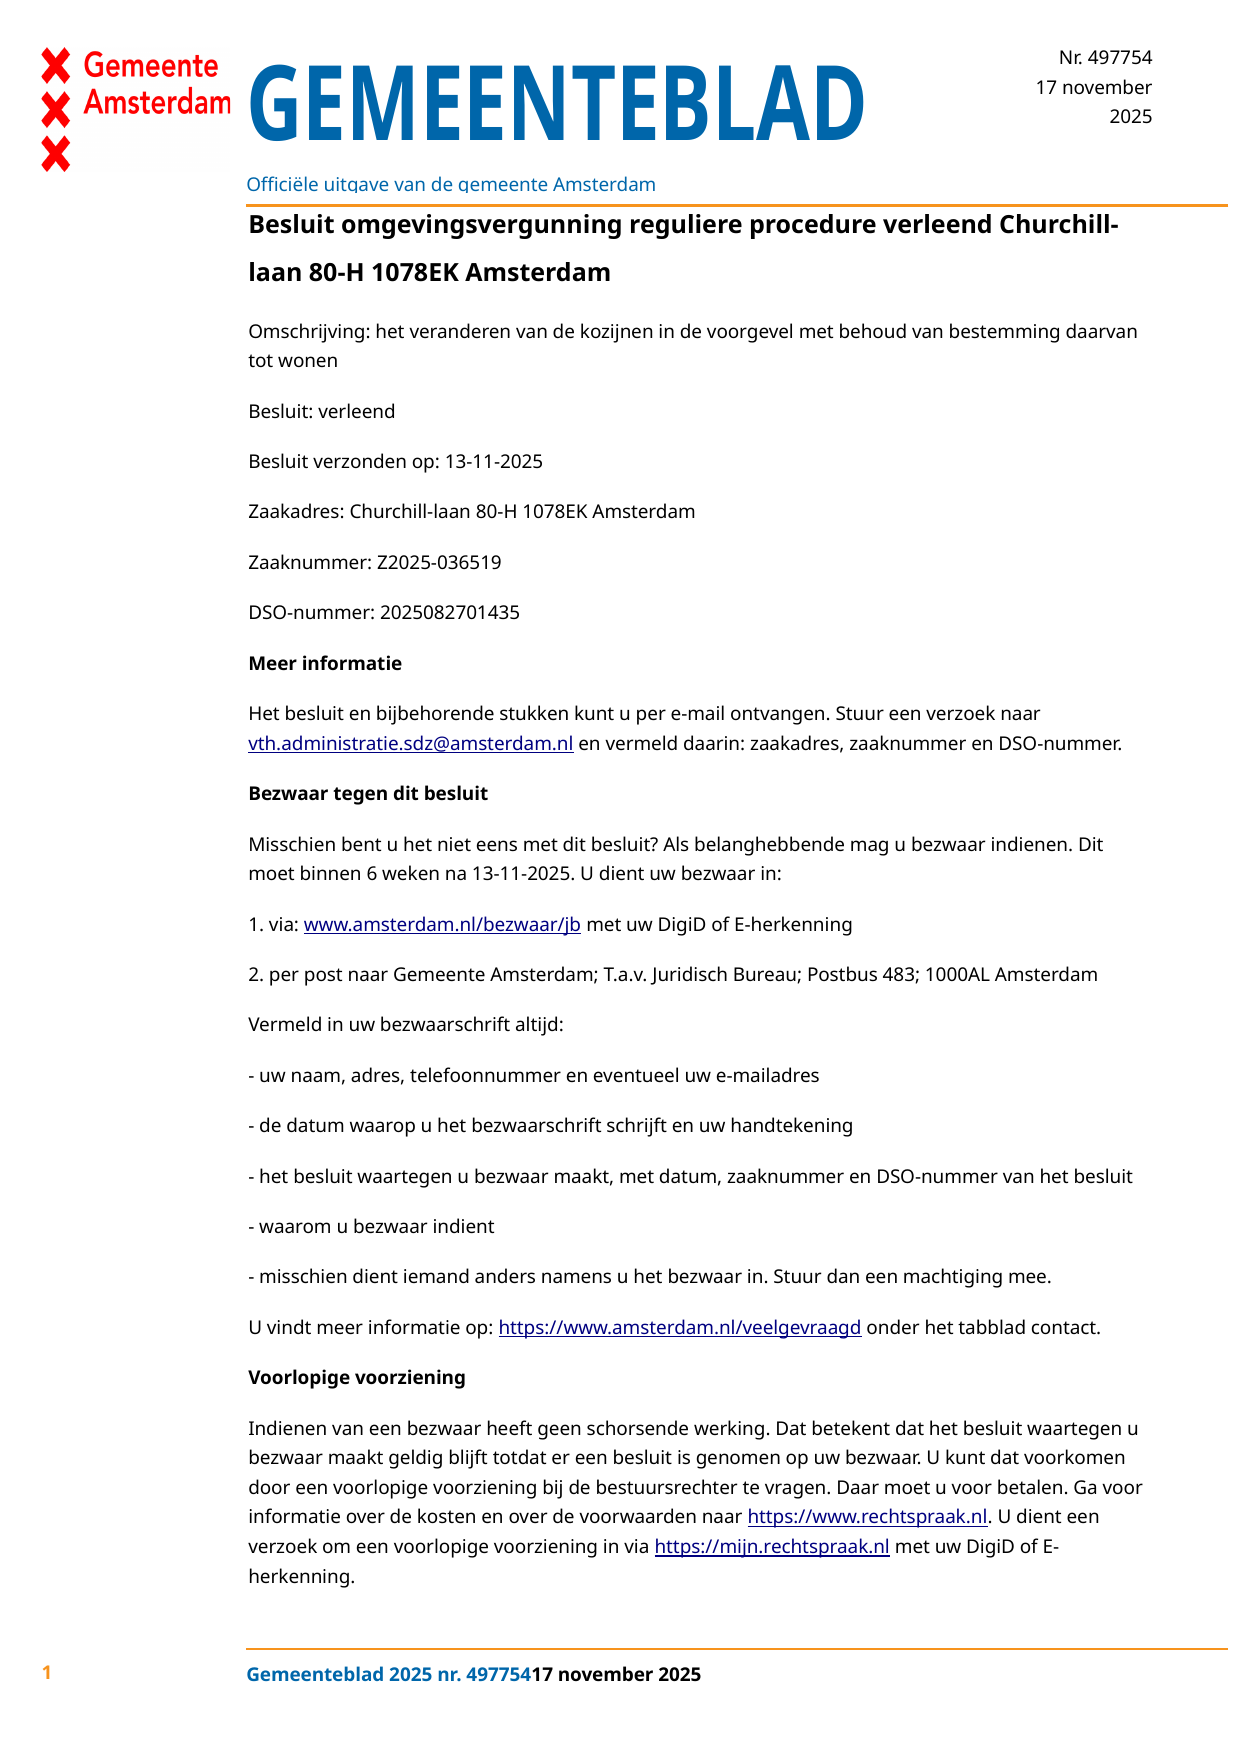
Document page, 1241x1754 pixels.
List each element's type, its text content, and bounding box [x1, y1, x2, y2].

text Omschrijving: het veranderen van de kozijnen in de voorgevel met behoud van bestemming daarvan tot wonen [248, 318, 1152, 373]
text - misschien dient iemand anders namens u het bezwaar in. Stuur dan een machtiging mee. [248, 1264, 1152, 1289]
text U vindt meer informatie op: https://www.amsterdam.nl/veelgevraagd onder het tabblad contact. [248, 1314, 1152, 1340]
text Besluit: verleend [248, 398, 1152, 424]
text 1. via: www.amsterdam.nl/bezwaar/jb met uw DigiD of E-herkenning [248, 911, 1152, 937]
text - waarom u bezwaar indient [248, 1213, 1152, 1239]
text - het besluit waartegen u bezwaar maakt, met datum, zaaknummer en DSO-nummer van het besluit [248, 1163, 1152, 1189]
text Indienen van een bezwaar heeft geen schorsende werking. Dat betekent dat het besluit waartegen u bezwaar maakt geldig blijft totdat er een besluit is genomen op uw bezwaar. U kunt dat voorkomen door een voorlopige voorziening bij de bestuursrechter te vragen. Daar moet u voor betalen. Ga voor informatie over de kosten en over de voorwaarden naar https://www.rechtspraak.nl. U dient een verzoek om een voorlopige voorziening in via https://mijn.rechtspraak.nl met uw DigiD of E-herkenning. [248, 1415, 1152, 1589]
text Meer informatie [248, 650, 1152, 676]
text Het besluit en bijbehorende stukken kunt u per e-mail ontvangen. Stuur een verzoek naar vth.administratie.sdz@amsterdam.nl en vermeld daarin: zaakadres, zaaknummer en DSO-nummer. [248, 700, 1152, 756]
text Besluit omgevingsvergunning reguliere procedure verleend Churchill-laan 80-H 1078EK Amsterdam [248, 207, 1152, 288]
text DSO-nummer: 2025082701435 [248, 599, 1152, 625]
text Zaaknummer: Z2025-036519 [248, 549, 1152, 575]
text - uw naam, adres, telefoonnummer en eventueel uw e-mailadres [248, 1062, 1152, 1088]
text Bezwaar tegen dit besluit [248, 780, 1152, 806]
text - de datum waarop u het bezwaarschrift schrijft en uw handtekening [248, 1112, 1152, 1138]
text Voorlopige voorziening [248, 1364, 1152, 1390]
text Besluit verzonden op: 13-11-2025 [248, 448, 1152, 474]
text Misschien bent u het niet eens met dit besluit? Als belanghebbende mag u bezwaar indienen. Dit moet binnen 6 weken na 13-11-2025. U dient uw bezwaar in: [248, 831, 1152, 886]
text Vermeld in uw bezwaarschrift altijd: [248, 1012, 1152, 1037]
text 2. per post naar Gemeente Amsterdam; T.a.v. Juridisch Bureau; Postbus 483; 1000AL Amsterdam [248, 961, 1152, 987]
picture [41, 47, 231, 172]
text Zaakadres: Churchill-laan 80-H 1078EK Amsterdam [248, 499, 1152, 524]
